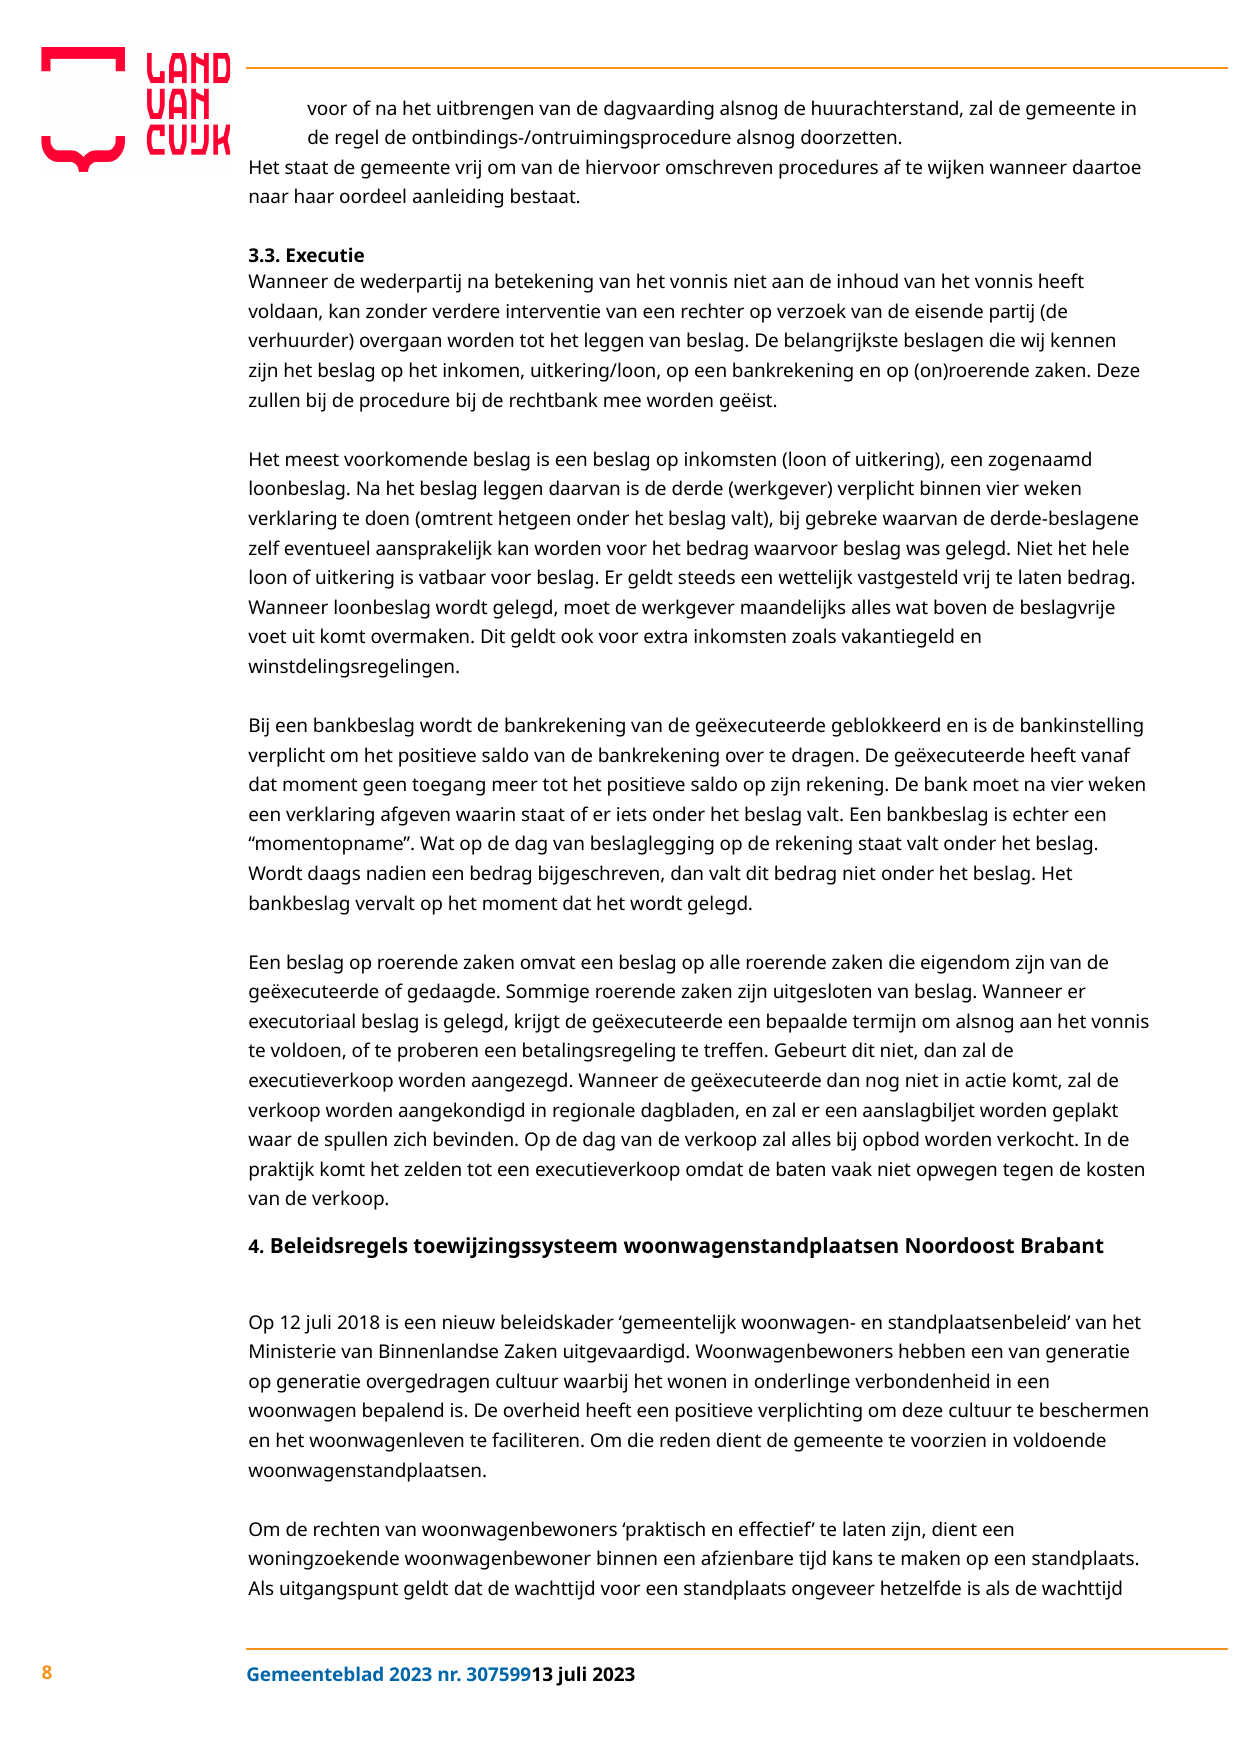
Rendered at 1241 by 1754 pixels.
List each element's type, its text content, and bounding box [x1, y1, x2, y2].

text Het meest voorkomende beslag is een beslag op inkomsten (loon of uitkering), een zogenaamd loonbeslag. Na het beslag leggen daarvan is de derde (werkgever) verplicht binnen vier weken verklaring te doen (omtrent hetgeen onder het beslag valt), bij gebreke waarvan de derde-beslagene zelf eventueel aansprakelijk kan worden voor het bedrag waarvoor beslag was gelegd. Niet het hele loon of uitkering is vatbaar voor beslag. Er geldt steeds een wettelijk vastgesteld vrij te laten bedrag. Wanneer loonbeslag wordt gelegd, moet de werkgever maandelijks alles wat boven de beslagvrije voet uit komt overmaken. Dit geldt ook voor extra inkomsten zoals vakantiegeld en winstdelingsregelingen. [248, 446, 1152, 679]
text Wanneer de wederpartij na betekening van het vonnis niet aan de inhoud van het vonnis heeft voldaan, kan zonder verdere interventie van een rechter op verzoek van de eisende partij (de verhuurder) overgaan worden tot het leggen van beslag. De belangrijkste beslagen die wij kennen zijn het beslag op het inkomen, uitkering/loon, op een bankrekening en op (on)roerende zaken. Deze zullen bij de procedure bij de rechtbank mee worden geëist. [248, 268, 1152, 412]
text Om de rechten van woonwagenbewoners ‘praktisch en effectief’ te laten zijn, dient een woningzoekende woonwagenbewoner binnen een afzienbare tijd kans te maken op een standplaats. Als uitgangspunt geldt dat de wachttijd voor een standplaats ongeveer hetzelfde is als de wachttijd [248, 1516, 1152, 1601]
text 3.3. Executie [248, 243, 1152, 268]
text Op 12 juli 2018 is een nieuw beleidskader ‘gemeentelijk woonwagen- en standplaatsenbeleid’ van het Ministerie van Binnenlandse Zaken uitgevaardigd. Woonwagenbewoners hebben een van generatie op generatie overgedragen cultuur waarbij het wonen in onderlinge verbondenheid in een woonwagen bepalend is. De overheid heeft een positieve verplichting om deze cultuur te beschermen en het woonwagenleven te faciliteren. Om die reden dient de gemeente te voorzien in voldoende woonwagenstandplaatsen. [248, 1309, 1152, 1482]
picture [41, 47, 231, 172]
text Een beslag op roerende zaken omvat een beslag op alle roerende zaken die eigendom zijn van de geëxecuteerde of gedaagde. Sommige roerende zaken zijn uitgesloten van beslag. Wanneer er executoriaal beslag is gelegd, krijgt de geëxecuteerde een bepaalde termijn om alsnog aan het vonnis te voldoen, of te proberen een betalingsregeling te treffen. Gebeurt dit niet, dan zal de executieverkoop worden aangezegd. Wanneer de geëxecuteerde dan nog niet in actie komt, zal de verkoop worden aangekondigd in regionale dagbladen, en zal er een aanslagbiljet worden geplakt waar de spullen zich bevinden. Op de dag van de verkoop zal alles bij opbod worden verkocht. In de praktijk komt het zelden tot een executieverkoop omdat de baten vaak niet opwegen tegen de kosten van de verkoop. [248, 949, 1152, 1211]
list voor of na het uitbrengen van de dagvaarding alsnog de huurachterstand, zal de gemeente in de regel de ontbindings-/ontruimingsprocedure alsnog doorzetten. [248, 95, 1152, 150]
text Bij een bankbeslag wordt de bankrekening van de geëxecuteerde geblokkeerd en is de bankinstelling verplicht om het positieve saldo van de bankrekening over te dragen. De geëxecuteerde heeft vanaf dat moment geen toegang meer tot het positieve saldo op zijn rekening. De bank moet na vier weken een verklaring afgeven waarin staat of er iets onder het beslag valt. Een bankbeslag is echter een “momentopname”. Wat op de dag van beslaglegging op de rekening staat valt onder het beslag. Wordt daags nadien een bedrag bijgeschreven, dan valt dit bedrag niet onder het beslag. Het bankbeslag vervalt op het moment dat het wordt gelegd. [248, 712, 1152, 915]
text Het staat de gemeente vrij om van de hiervoor omschreven procedures af te wijken wanneer daartoe naar haar oordeel aanleiding bestaat. [248, 154, 1152, 209]
text 4. Beleidsregels toewijzingssysteem woonwagenstandplaatsen Noordoost Brabant [248, 1231, 1152, 1259]
